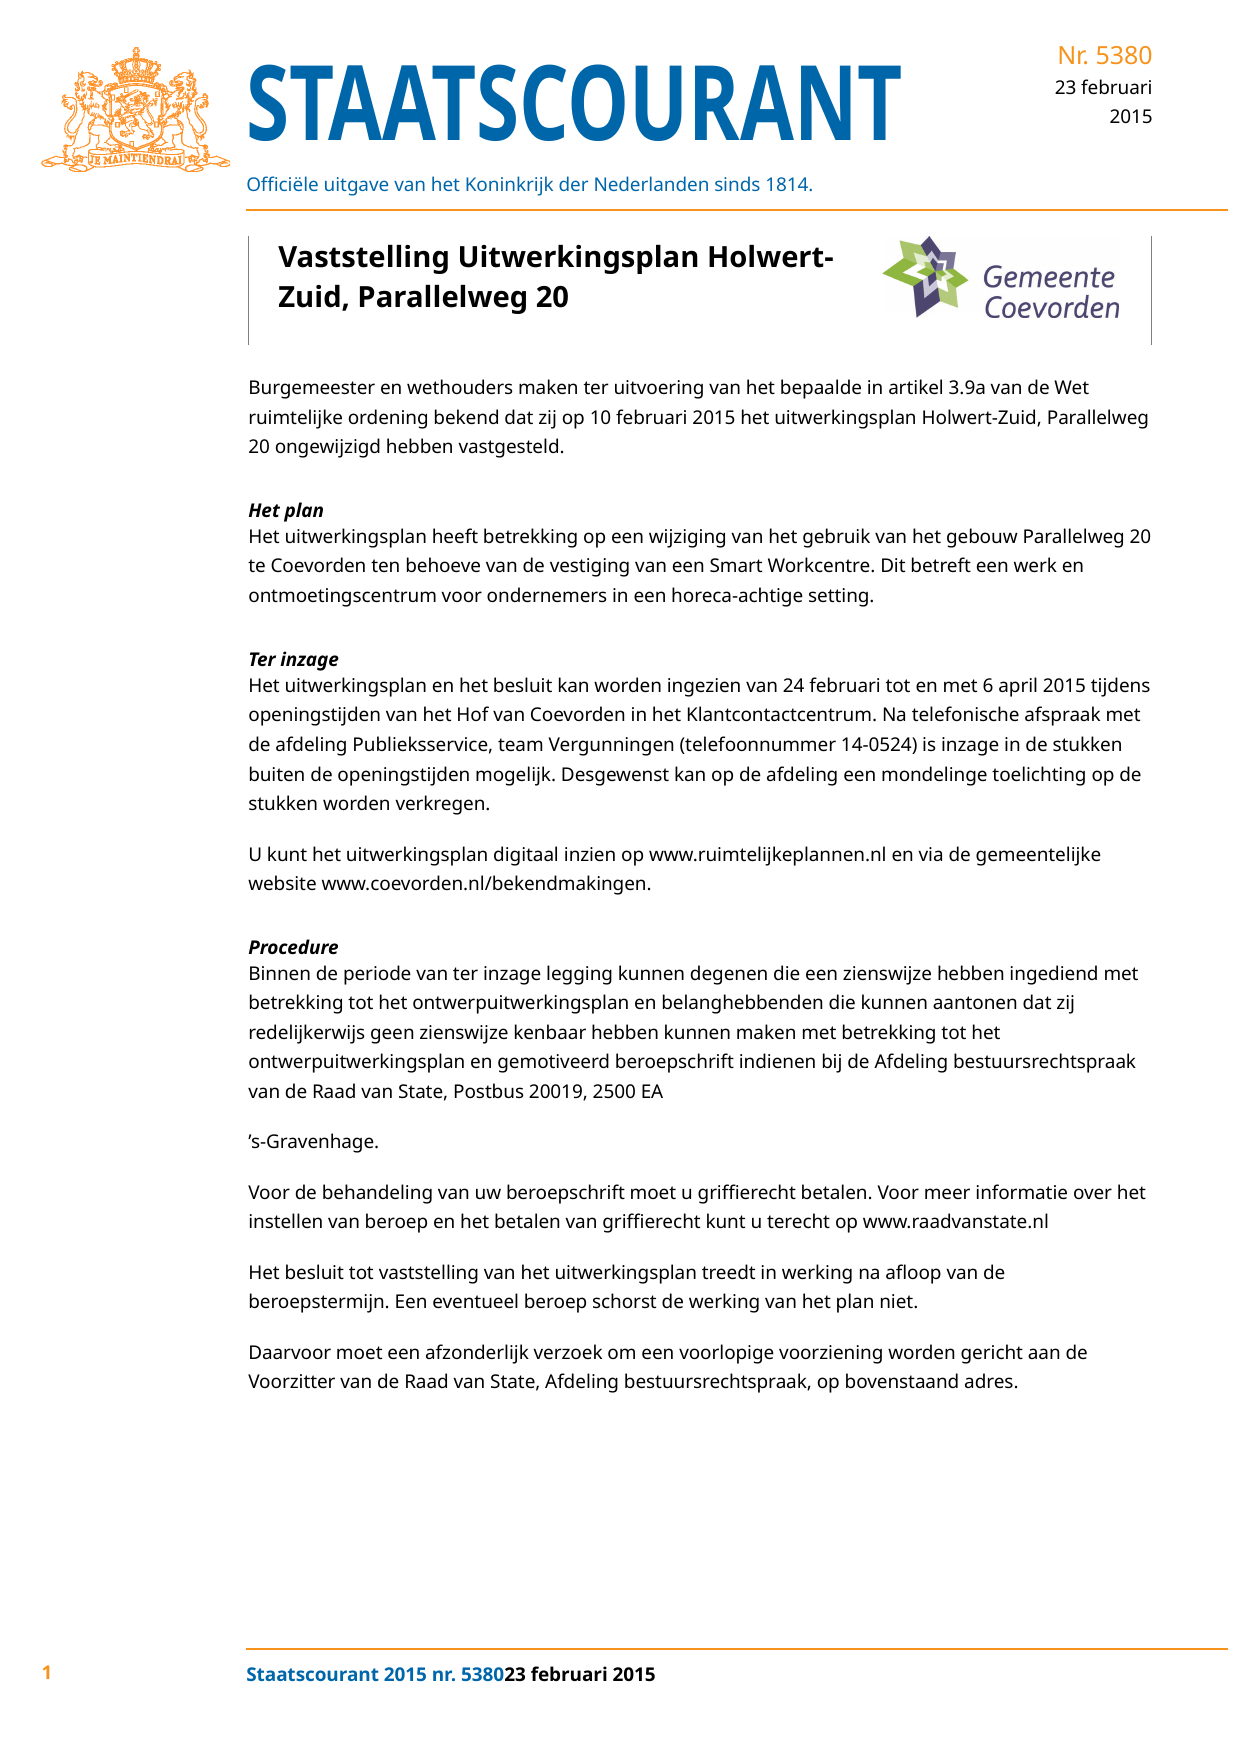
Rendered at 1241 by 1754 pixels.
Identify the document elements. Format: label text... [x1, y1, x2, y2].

text Burgemeester en wethouders maken ter uitvoering van het bepaalde in artikel 3.9a van de Wet ruimtelijke ordening bekend dat zij op 10 februari 2015 het uitwerkingsplan Holwert-Zuid, Parallelweg 20 ongewijzigd hebben vastgesteld. [248, 374, 1152, 459]
text Het uitwerkingsplan heeft betrekking op een wijziging van het gebruik van het gebouw Parallelweg 20 te Coevorden ten behoeve van de vestiging van een Smart Workcentre. Dit betreft een werk en ontmoetingscentrum voor ondernemers in een horeca-achtige setting. [248, 523, 1152, 608]
text Procedure [248, 934, 1152, 960]
text Het uitwerkingsplan en het besluit kan worden ingezien van 24 februari tot en met 6 april 2015 tijdens openingstijden van het Hof van Coevorden in het Klantcontactcentrum. Na telefonische afspraak met de afdeling Publieksservice, team Vergunningen (telefoonnummer 14-0524) is inzage in de stukken buiten de openingstijden mogelijk. Desgewenst kan op de afdeling een mondelinge toelichting op de stukken worden verkregen. [248, 672, 1152, 816]
text Binnen de periode van ter inzage legging kunnen degenen die een zienswijze hebben ingediend met betrekking tot het ontwerpuitwerkingsplan en belanghebbenden die kunnen aantonen dat zij redelijkerwijs geen zienswijze kenbaar hebben kunnen maken met betrekking tot het ontwerpuitwerkingsplan en gemotiveerd beroepschrift indienen bij de Afdeling bestuursrechtspraak van de Raad van State, Postbus 20019, 2500 EA [248, 960, 1152, 1104]
text Daarvoor moet een afzonderlijk verzoek om een voorlopige voorziening worden gericht aan de Voorzitter van de Raad van State, Afdeling bestuursrechtspraak, op bovenstaand adres. [248, 1339, 1152, 1394]
picture [882, 236, 1119, 318]
text ’s-Gravenhage. [248, 1129, 1152, 1154]
text Ter inzage [248, 646, 1152, 672]
text U kunt het uitwerkingsplan digitaal inzien op www.ruimtelijkeplannen.nl en via de gemeentelijke website www.coevorden.nl/bekendmakingen. [248, 841, 1152, 896]
picture [41, 47, 231, 172]
table_header [850, 236, 1151, 345]
text Het plan [248, 497, 1152, 523]
table_header Vaststelling Uitwerkingsplan Holwert-Zuid, Parallelweg 20 [249, 236, 850, 345]
text Het besluit tot vaststelling van het uitwerkingsplan treedt in werking na afloop van de beroepstermijn. Een eventueel beroep schorst de werking van het plan niet. [248, 1259, 1152, 1314]
text Voor de behandeling van uw beroepschrift moet u griffierecht betalen. Voor meer informatie over het instellen van beroep en het betalen van griffierecht kunt u terecht op www.raadvanstate.nl [248, 1179, 1152, 1234]
